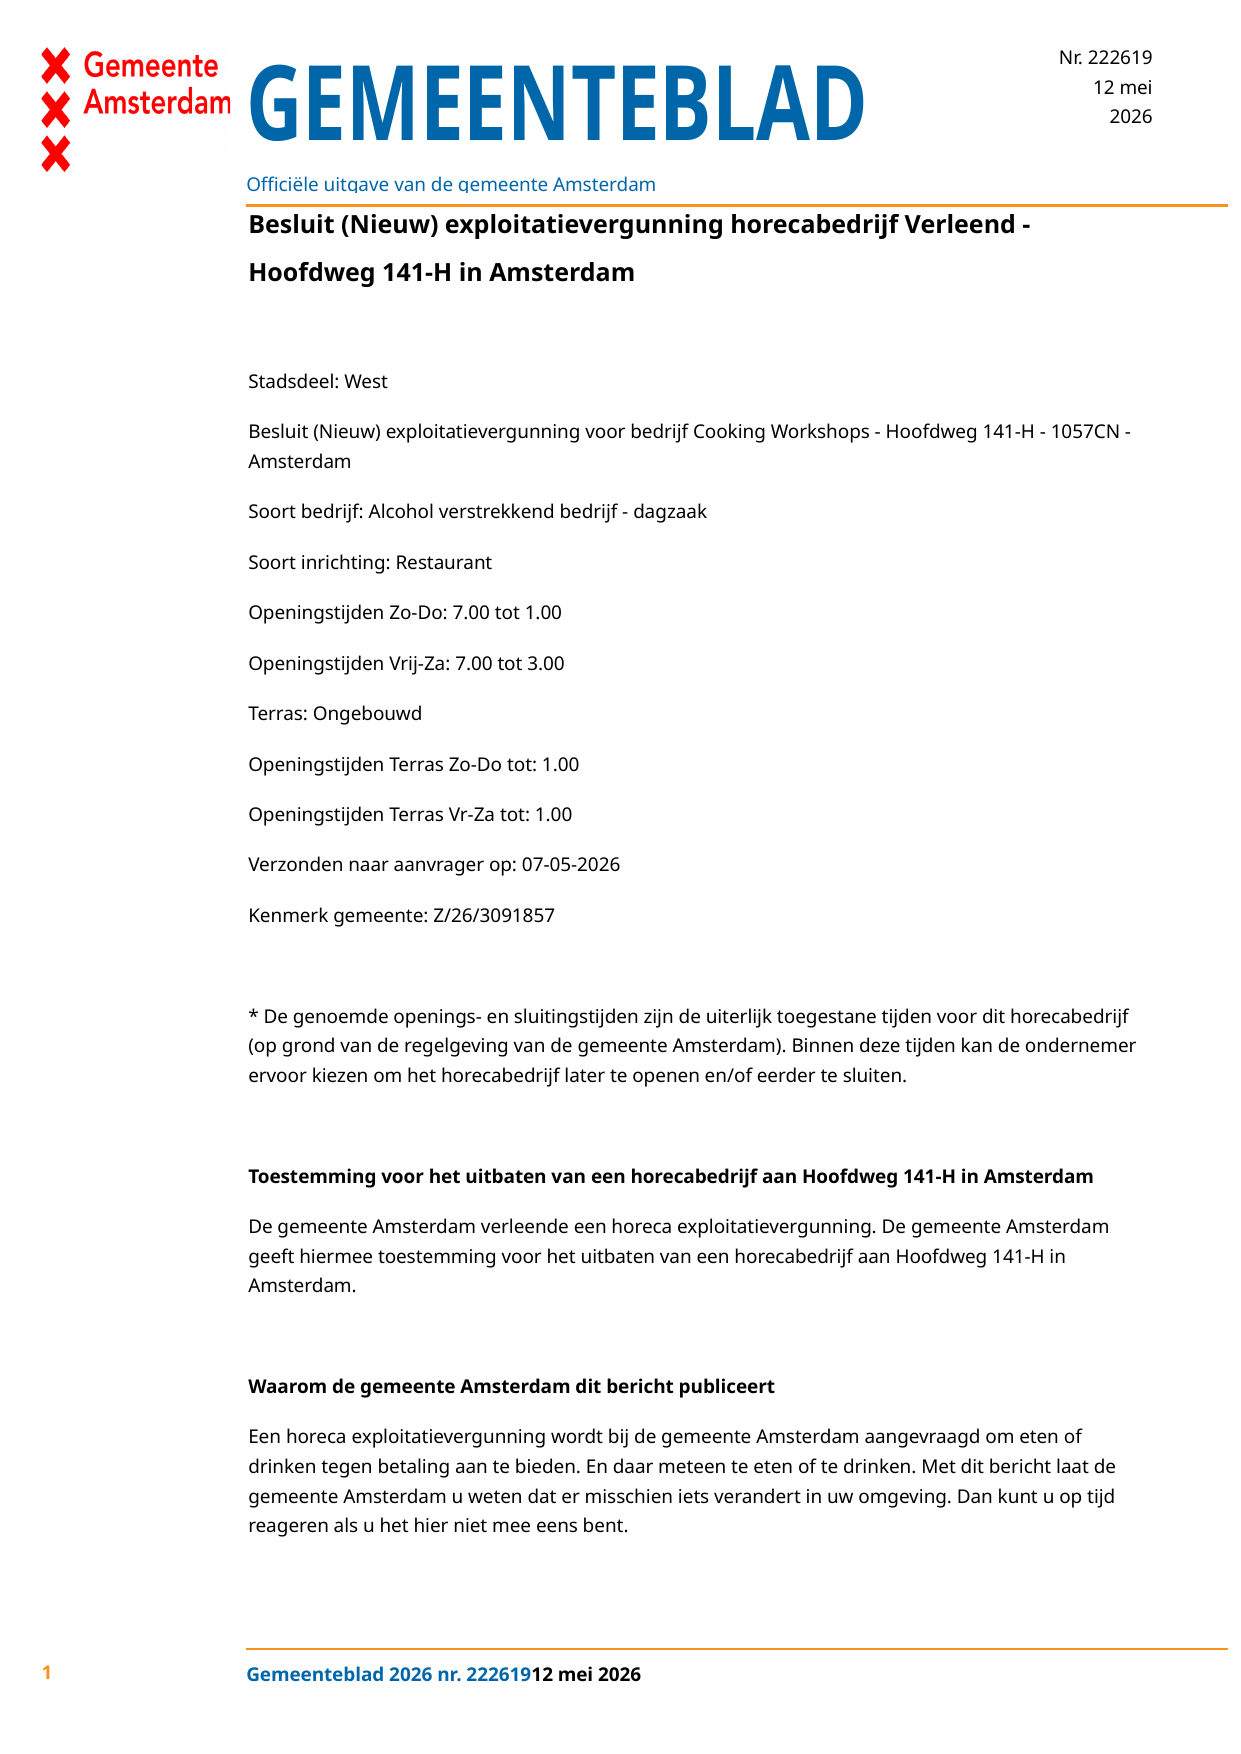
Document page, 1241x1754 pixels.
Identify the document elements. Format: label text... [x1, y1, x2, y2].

text Verzonden naar aanvrager op: 07-05-2026 [248, 852, 1152, 877]
text Openingstijden Vrij-Za: 7.00 tot 3.00 [248, 650, 1152, 676]
text Soort bedrijf: Alcohol verstrekkend bedrijf - dagzaak [248, 499, 1152, 524]
text * De genoemde openings- en sluitingstijden zijn de uiterlijk toegestane tijden voor dit horecabedrijf (op grond van de regelgeving van de gemeente Amsterdam). Binnen deze tijden kan de ondernemer ervoor kiezen om het horecabedrijf later te openen en/of eerder te sluiten. [248, 1003, 1152, 1088]
text Openingstijden Terras Zo-Do tot: 1.00 [248, 751, 1152, 777]
picture [41, 47, 231, 172]
text Stadsdeel: West [248, 368, 1152, 394]
text Waarom de gemeente Amsterdam dit bericht publiceert [248, 1373, 1152, 1399]
text Toestemming voor het uitbaten van een horecabedrijf aan Hoofdweg 141-H in Amsterdam [248, 1163, 1152, 1189]
text Besluit (Nieuw) exploitatievergunning horecabedrijf Verleend - Hoofdweg 141-H in Amsterdam [248, 207, 1152, 288]
text Soort inrichting: Restaurant [248, 549, 1152, 575]
text Openingstijden Terras Vr-Za tot: 1.00 [248, 801, 1152, 827]
text De gemeente Amsterdam verleende een horeca exploitatievergunning. De gemeente Amsterdam geeft hiermee toestemming voor het uitbaten van een horecabedrijf aan Hoofdweg 141-H in Amsterdam. [248, 1213, 1152, 1298]
text Openingstijden Zo-Do: 7.00 tot 1.00 [248, 599, 1152, 625]
text Besluit (Nieuw) exploitatievergunning voor bedrijf Cooking Workshops - Hoofdweg 141-H - 1057CN - Amsterdam [248, 419, 1152, 474]
text Een horeca exploitatievergunning wordt bij de gemeente Amsterdam aangevraagd om eten of drinken tegen betaling aan te bieden. En daar meteen te eten of te drinken. Met dit bericht laat de gemeente Amsterdam u weten dat er misschien iets verandert in uw omgeving. Dan kunt u op tijd reageren als u het hier niet mee eens bent. [248, 1424, 1152, 1538]
text Terras: Ongebouwd [248, 700, 1152, 726]
text Kenmerk gemeente: Z/26/3091857 [248, 902, 1152, 928]
